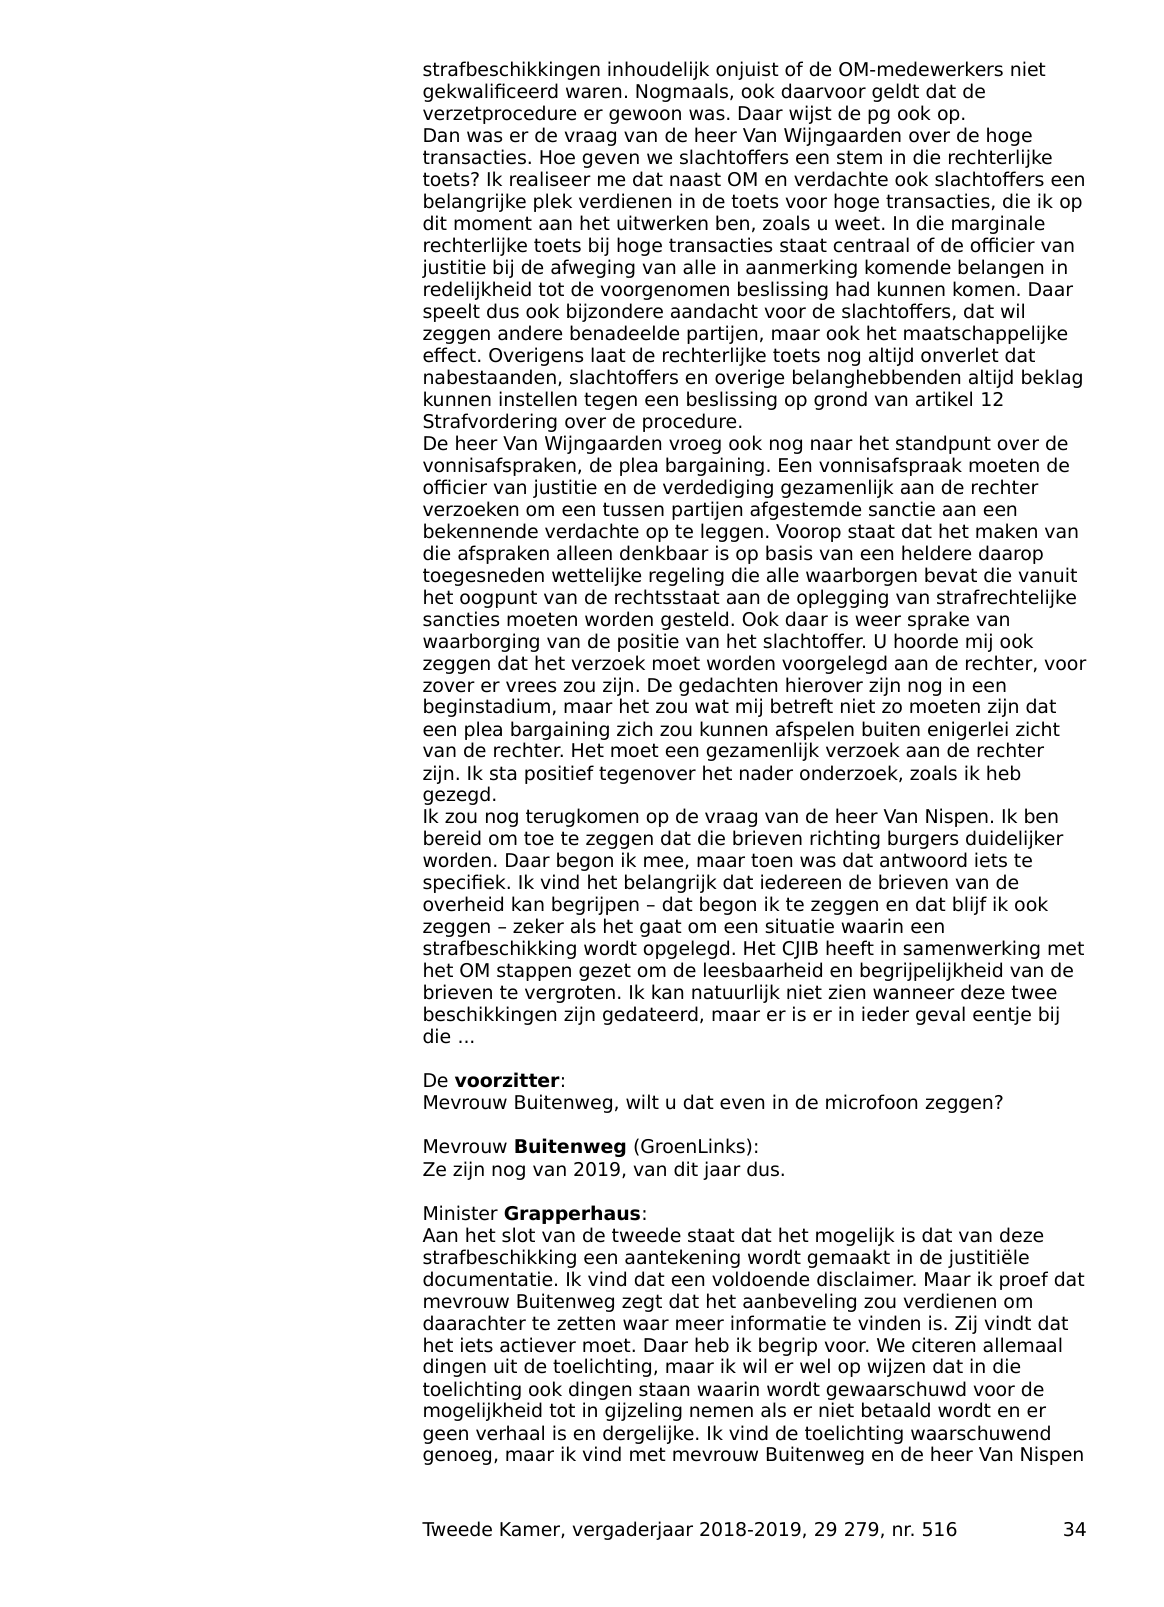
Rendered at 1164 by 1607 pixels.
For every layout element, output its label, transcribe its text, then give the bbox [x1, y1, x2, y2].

text Dan was er de vraag van de heer Van Wijngaarden over de hoge transacties. Hoe geven we slachtoffers een stem in die rechterlijke toets? Ik realiseer me dat naast OM en verdachte ook slachtoffers een belangrijke plek verdienen in de toets voor hoge transacties, die ik op dit moment aan het uitwerken ben, zoals u weet. In die marginale rechterlijke toets bij hoge transacties staat centraal of de officier van justitie bij de afweging van alle in aanmerking komende belangen in redelijkheid tot de voorgenomen beslissing had kunnen komen. Daar speelt dus ook bijzondere aandacht voor de slachtoffers, dat wil zeggen andere benadeelde partijen, maar ook het maatschappelijke effect. Overigens laat de rechterlijke toets nog altijd onverlet dat nabestaanden, slachtoffers en overige belanghebbenden altijd beklag kunnen instellen tegen een beslissing op grond van artikel 12 Strafvordering over de procedure. [422, 125, 1087, 433]
text De voorzitter: [422, 1070, 1087, 1092]
text Mevrouw Buitenweg, wilt u dat even in de microfoon zeggen? [422, 1092, 1087, 1114]
text Ze zijn nog van 2019, van dit jaar dus. [422, 1158, 1087, 1180]
text Minister Grapperhaus: [422, 1203, 1087, 1224]
text Aan het slot van de tweede staat dat het mogelijk is dat van deze strafbeschikking een aantekening wordt gemaakt in de justitiële documentatie. Ik vind dat een voldoende disclaimer. Maar ik proef dat mevrouw Buitenweg zegt dat het aanbeveling zou verdienen om daarachter te zetten waar meer informatie te vinden is. Zij vindt dat het iets actiever moet. Daar heb ik begrip voor. We citeren allemaal dingen uit de toelichting, maar ik wil er wel op wijzen dat in die toelichting ook dingen staan waarin wordt gewaarschuwd voor de mogelijkheid tot in gijzeling nemen als er niet betaald wordt en er geen verhaal is en dergelijke. Ik vind de toelichting waarschuwend genoeg, maar ik vind met mevrouw Buitenweg en de heer Van Nispen [422, 1224, 1087, 1466]
text strafbeschikkingen inhoudelijk onjuist of de OM-medewerkers niet gekwalificeerd waren. Nogmaals, ook daarvoor geldt dat de verzetprocedure er gewoon was. Daar wijst de pg ook op. [422, 59, 1087, 125]
text Mevrouw Buitenweg (GroenLinks): [422, 1136, 1087, 1158]
text De heer Van Wijngaarden vroeg ook nog naar het standpunt over de vonnisafspraken, de plea bargaining. Een vonnisafspraak moeten de officier van justitie en de verdediging gezamenlijk aan de rechter verzoeken om een tussen partijen afgestemde sanctie aan een bekennende verdachte op te leggen. Voorop staat dat het maken van die afspraken alleen denkbaar is op basis van een heldere daarop toegesneden wettelijke regeling die alle waarborgen bevat die vanuit het oogpunt van de rechtsstaat aan de oplegging van strafrechtelijke sancties moeten worden gesteld. Ook daar is weer sprake van waarborging van de positie van het slachtoffer. U hoorde mij ook zeggen dat het verzoek moet worden voorgelegd aan de rechter, voor zover er vrees zou zijn. De gedachten hierover zijn nog in een beginstadium, maar het zou wat mij betreft niet zo moeten zijn dat een plea bargaining zich zou kunnen afspelen buiten enigerlei zicht van de rechter. Het moet een gezamenlijk verzoek aan de rechter zijn. Ik sta positief tegenover het nader onderzoek, zoals ik heb gezegd. [422, 433, 1087, 806]
text Ik zou nog terugkomen op de vraag van de heer Van Nispen. Ik ben bereid om toe te zeggen dat die brieven richting burgers duidelijker worden. Daar begon ik mee, maar toen was dat antwoord iets te specifiek. Ik vind het belangrijk dat iedereen de brieven van de overheid kan begrijpen – dat begon ik te zeggen en dat blijf ik ook zeggen – zeker als het gaat om een situatie waarin een strafbeschikking wordt opgelegd. Het CJIB heeft in samenwerking met het OM stappen gezet om de leesbaarheid en begrijpelijkheid van de brieven te vergroten. Ik kan natuurlijk niet zien wanneer deze twee beschikkingen zijn gedateerd, maar er is er in ieder geval eentje bij die ... [422, 806, 1087, 1048]
